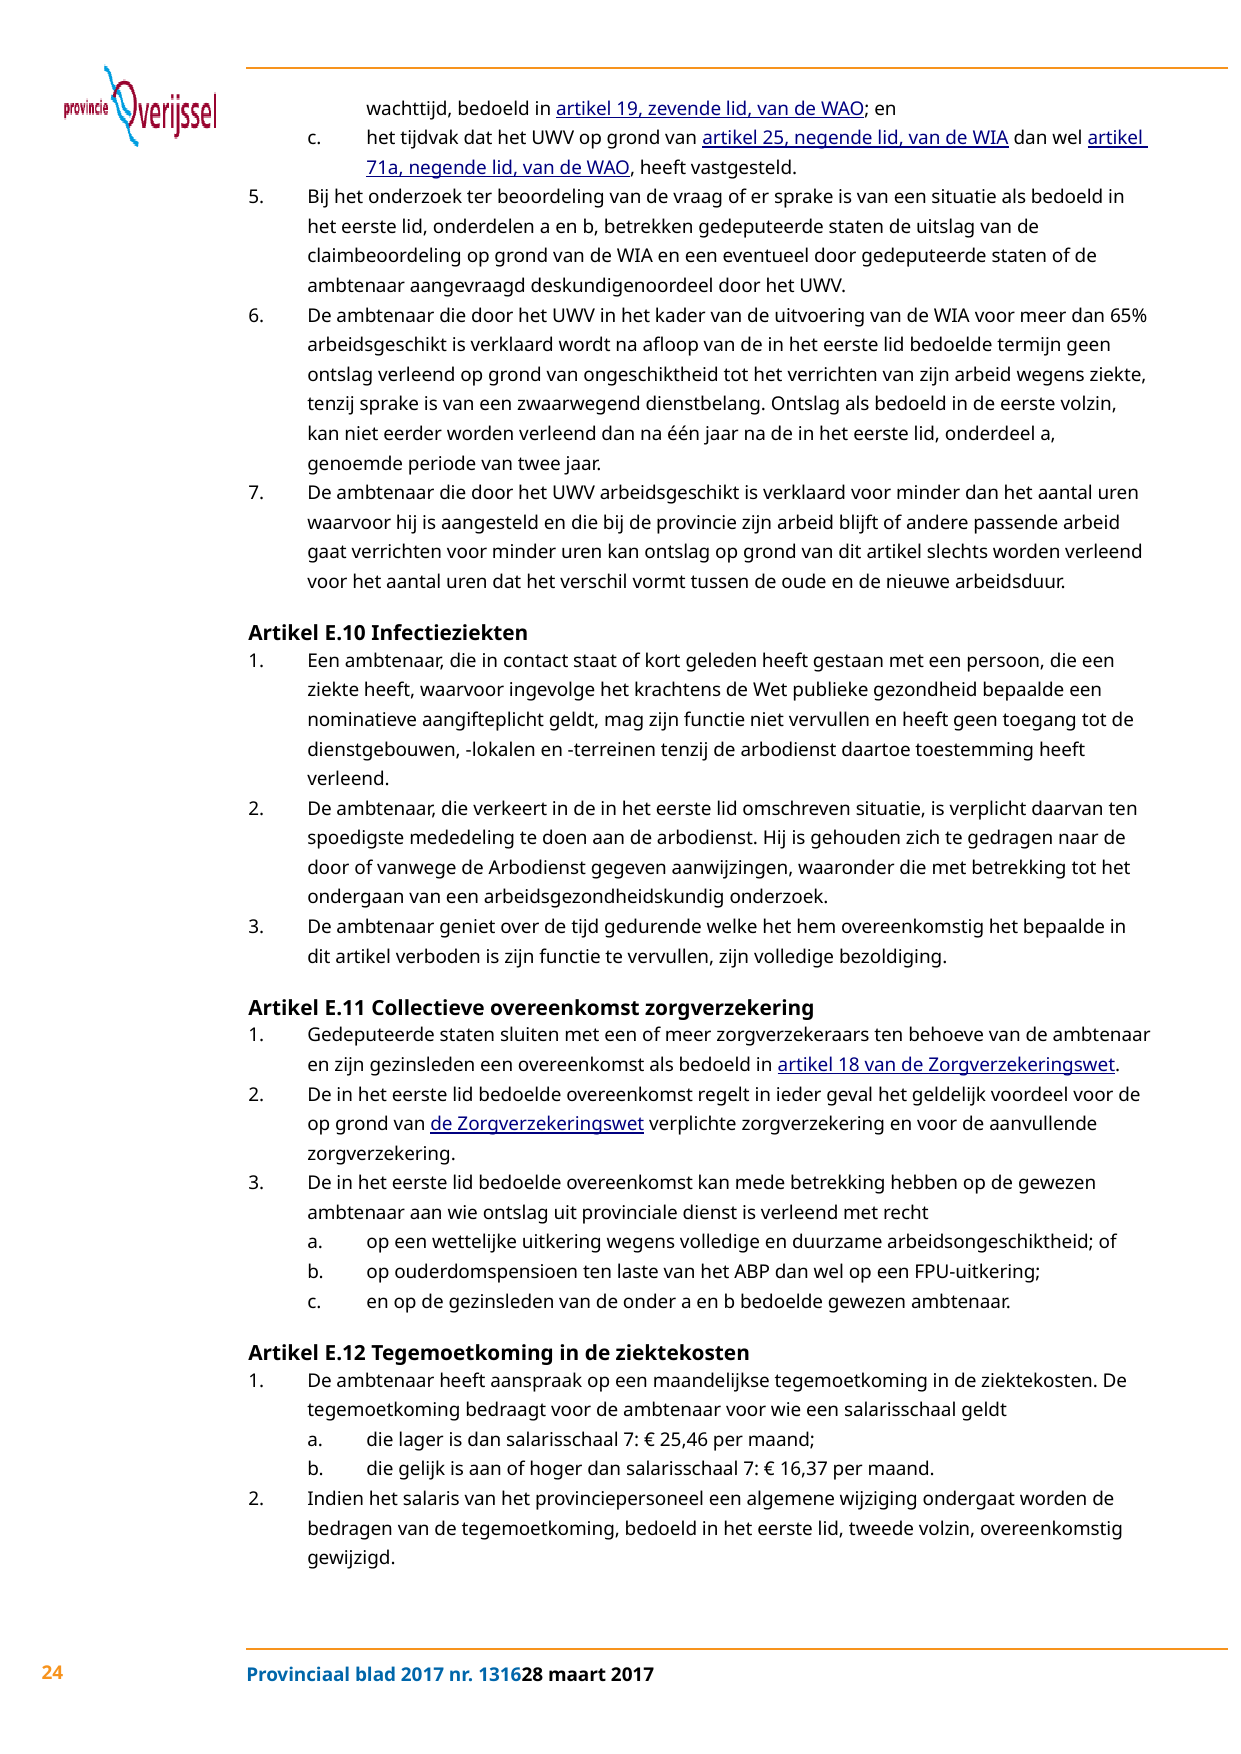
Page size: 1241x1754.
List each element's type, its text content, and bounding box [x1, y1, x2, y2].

list die lager is dan salarisschaal 7: € 25,46 per maand; [307, 1426, 1152, 1452]
list De in het eerste lid bedoelde overeenkomst kan mede betrekking hebben op de gewezen ambtenaar aan wie ontslag uit provinciale dienst is verleend met recht [248, 1169, 1152, 1225]
list en op de gezinsleden van de onder a en b bedoelde gewezen ambtenaar. [307, 1288, 1152, 1314]
list De ambtenaar heeft aanspraak op een maandelijkse tegemoetkoming in de ziektekosten. De tegemoetkoming bedraagt voor de ambtenaar voor wie een salarisschaal geldt [248, 1367, 1152, 1422]
list op een wettelijke uitkering wegens volledige en duurzame arbeidsongeschiktheid; of [307, 1229, 1152, 1254]
list Een ambtenaar, die in contact staat of kort geleden heeft gestaan met een persoon, die een ziekte heeft, waarvoor ingevolge het krachtens de Wet publieke gezondheid bepaalde een nominatieve aangifteplicht geldt, mag zijn functie niet vervullen en heeft geen toegang tot de dienstgebouwen, -lokalen en -terreinen tenzij de arbodienst daartoe toestemming heeft verleend. [248, 647, 1152, 791]
text Artikel E.10 Infectieziekten [248, 618, 1152, 647]
list wachttijd, bedoeld in artikel 19, zevende lid, van de WAO; en [307, 95, 1152, 121]
list Bij het onderzoek ter beoordeling van de vraag of er sprake is van een situatie als bedoeld in het eerste lid, onderdelen a en b, betrekken gedeputeerde staten de uitslag van de claimbeoordeling op grond van de WIA en een eventueel door gedeputeerde staten of de ambtenaar aangevraagd deskundigenoordeel door het UWV. [248, 183, 1152, 298]
list op ouderdomspensioen ten laste van het ABP dan wel op een FPU-uitkering; [307, 1258, 1152, 1284]
list die gelijk is aan of hoger dan salarisschaal 7: € 16,37 per maand. [307, 1456, 1152, 1481]
picture [41, 47, 231, 172]
list Gedeputeerde staten sluiten met een of meer zorgverzekeraars ten behoeve van de ambtenaar en zijn gezinsleden een overeenkomst als bedoeld in artikel 18 van de Zorgverzekeringswet. [248, 1022, 1152, 1077]
list De ambtenaar die door het UWV in het kader van de uitvoering van de WIA voor meer dan 65% arbeidsgeschikt is verklaard wordt na afloop van de in het eerste lid bedoelde termijn geen ontslag verleend op grond van ongeschiktheid tot het verrichten van zijn arbeid wegens ziekte, tenzij sprake is van een zwaarwegend dienstbelang. Ontslag als bedoeld in de eerste volzin, kan niet eerder worden verleend dan na één jaar na de in het eerste lid, onderdeel a, genoemde periode van twee jaar. [248, 302, 1152, 476]
list De ambtenaar die door het UWV arbeidsgeschikt is verklaard voor minder dan het aantal uren waarvoor hij is aangesteld en die bij de provincie zijn arbeid blijft of andere passende arbeid gaat verrichten voor minder uren kan ontslag op grond van dit artikel slechts worden verleend voor het aantal uren dat het verschil vormt tussen de oude en de nieuwe arbeidsduur. [248, 479, 1152, 594]
text Artikel E.11 Collectieve overeenkomst zorgverzekering [248, 993, 1152, 1022]
list De ambtenaar geniet over de tijd gedurende welke het hem overeenkomstig het bepaalde in dit artikel verboden is zijn functie te vervullen, zijn volledige bezoldiging. [248, 913, 1152, 968]
text Artikel E.12 Tegemoetkoming in de ziektekosten [248, 1338, 1152, 1367]
list Indien het salaris van het provinciepersoneel een algemene wijziging ondergaat worden de bedragen van de tegemoetkoming, bedoeld in het eerste lid, tweede volzin, overeenkomstig gewijzigd. [248, 1485, 1152, 1570]
list het tijdvak dat het UWV op grond van artikel 25, negende lid, van de WIA dan wel artikel 71a, negende lid, van de WAO, heeft vastgesteld. [307, 124, 1152, 180]
list De in het eerste lid bedoelde overeenkomst regelt in ieder geval het geldelijk voordeel voor de op grond van de Zorgverzekeringswet verplichte zorgverzekering en voor de aanvullende zorgverzekering. [248, 1081, 1152, 1166]
list De ambtenaar, die verkeert in de in het eerste lid omschreven situatie, is verplicht daarvan ten spoedigste mededeling te doen aan de arbodienst. Hij is gehouden zich te gedragen naar de door of vanwege de Arbodienst gegeven aanwijzingen, waaronder die met betrekking tot het ondergaan van een arbeidsgezondheidskundig onderzoek. [248, 795, 1152, 909]
